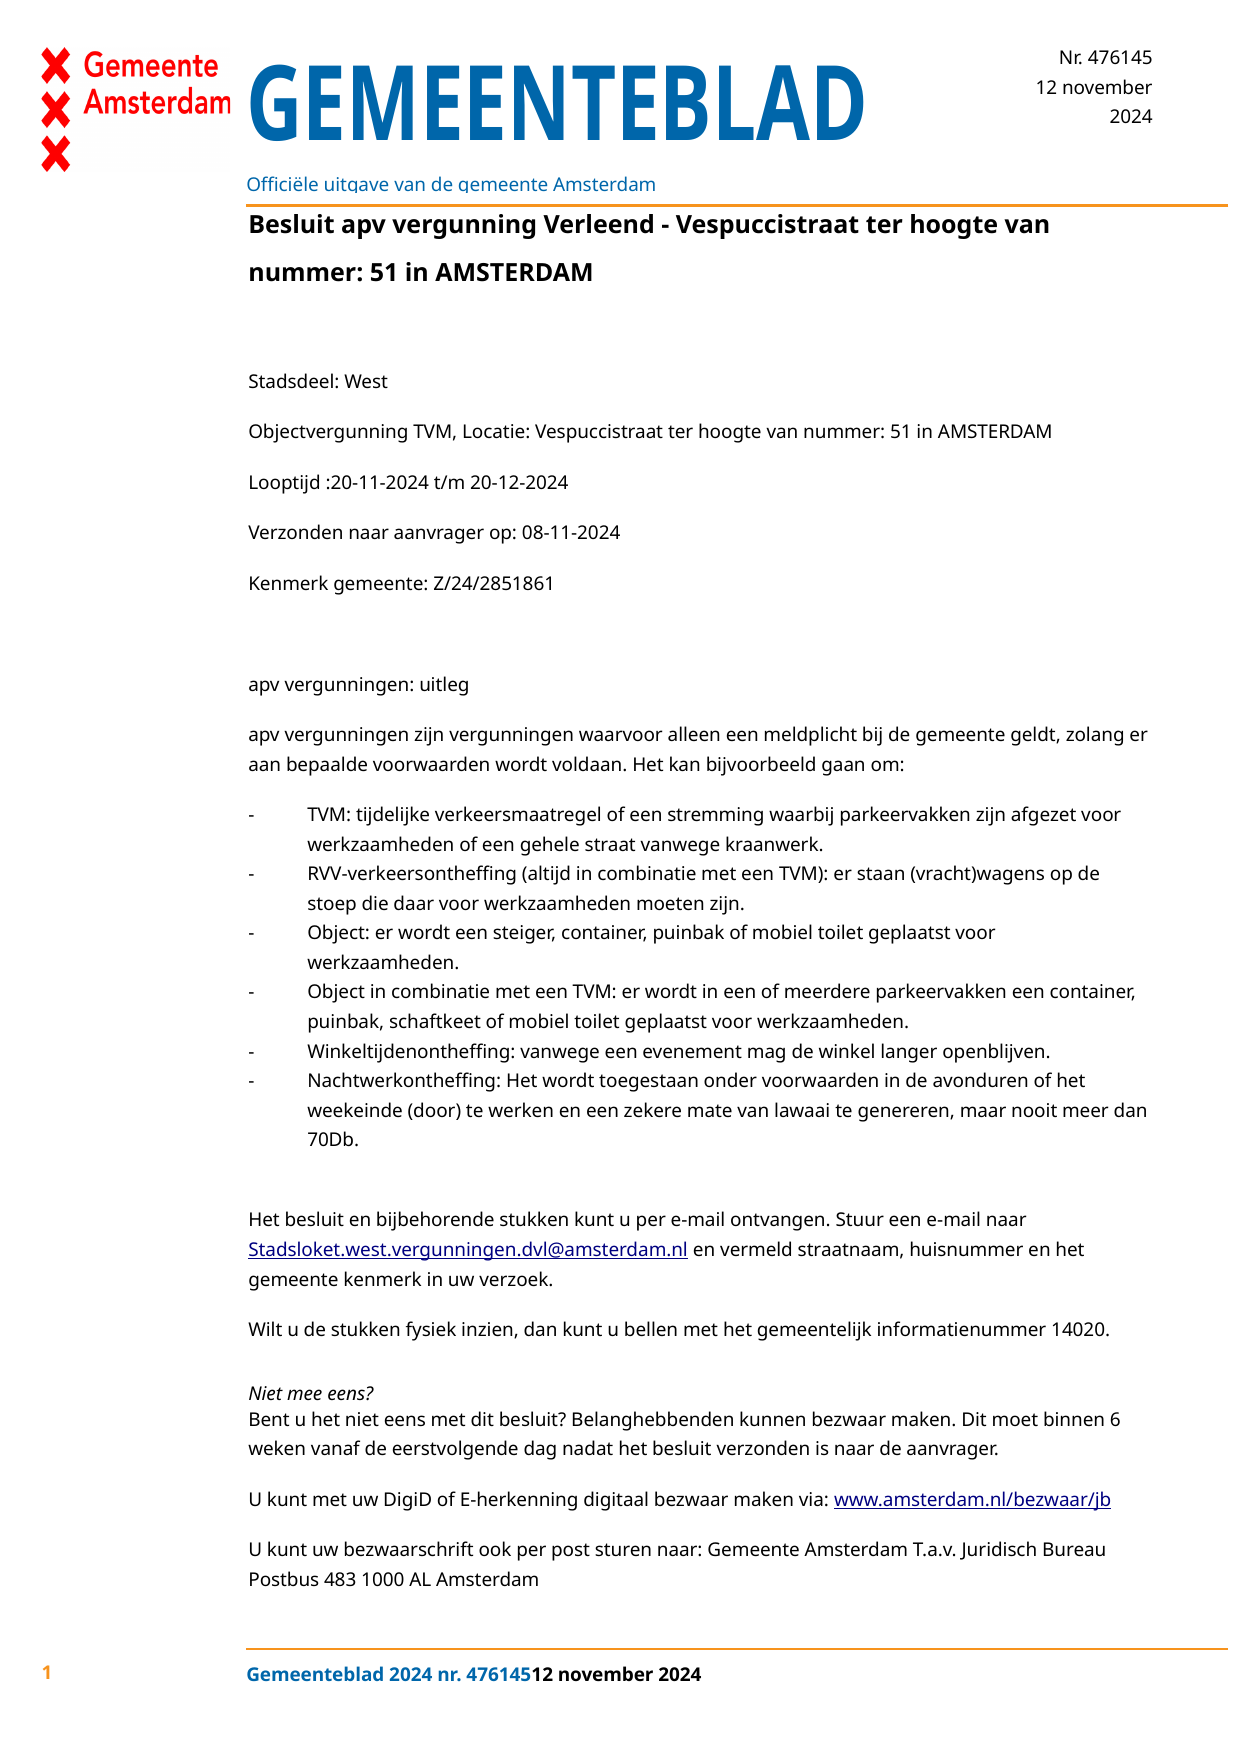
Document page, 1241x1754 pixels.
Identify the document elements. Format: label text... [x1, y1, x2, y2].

text Kenmerk gemeente: Z/24/2851861 [248, 570, 1152, 596]
list Nachtwerkontheffing: Het wordt toegestaan onder voorwaarden in de avonduren of het weekeinde (door) te werken en een zekere mate van lawaai te genereren, maar nooit meer dan 70Db. [248, 1067, 1152, 1152]
text U kunt uw bezwaarschrift ook per post sturen naar: Gemeente Amsterdam T.a.v. Juridisch Bureau Postbus 483 1000 AL Amsterdam [248, 1536, 1152, 1592]
text apv vergunningen zijn vergunningen waarvoor alleen een meldplicht bij de gemeente geldt, zolang er aan bepaalde voorwaarden wordt voldaan. Het kan bijvoorbeeld gaan om: [248, 721, 1152, 777]
text Verzonden naar aanvrager op: 08-11-2024 [248, 519, 1152, 545]
text Looptijd :20-11-2024 t/m 20-12-2024 [248, 469, 1152, 495]
text Niet mee eens? [248, 1380, 1152, 1406]
text Het besluit en bijbehorende stukken kunt u per e-mail ontvangen. Stuur een e-mail naar Stadsloket.west.vergunningen.dvl@amsterdam.nl en vermeld straatnaam, huisnummer en het gemeente kenmerk in uw verzoek. [248, 1207, 1152, 1292]
list Winkeltijdenontheffing: vanwege een evenement mag de winkel langer openblijven. [248, 1038, 1152, 1064]
text Objectvergunning TVM, Locatie: Vespuccistraat ter hoogte van nummer: 51 in AMSTERDAM [248, 419, 1152, 444]
list Object in combinatie met een TVM: er wordt in een of meerdere parkeervakken een container, puinbak, schaftkeet of mobiel toilet geplaatst voor werkzaamheden. [248, 979, 1152, 1034]
list TVM: tijdelijke verkeersmaatregel of een stremming waarbij parkeervakken zijn afgezet voor werkzaamheden of een gehele straat vanwege kraanwerk. [248, 801, 1152, 857]
text Bent u het niet eens met dit besluit? Belanghebbenden kunnen bezwaar maken. Dit moet binnen 6 weken vanaf de eerstvolgende dag nadat het besluit verzonden is naar de aanvrager. [248, 1406, 1152, 1461]
text U kunt met uw DigiD of E-herkenning digitaal bezwaar maken via: www.amsterdam.nl/bezwaar/jb [248, 1486, 1152, 1512]
picture [41, 47, 231, 172]
text Wilt u de stukken fysiek inzien, dan kunt u bellen met het gemeentelijk informatienummer 14020. [248, 1316, 1152, 1342]
list Object: er wordt een steiger, container, puinbak of mobiel toilet geplaatst voor werkzaamheden. [248, 919, 1152, 975]
text apv vergunningen: uitleg [248, 671, 1152, 697]
list RVV-verkeersontheffing (altijd in combinatie met een TVM): er staan (vracht)wagens op de stoep die daar voor werkzaamheden moeten zijn. [248, 860, 1152, 916]
text Stadsdeel: West [248, 368, 1152, 394]
text Besluit apv vergunning Verleend - Vespuccistraat ter hoogte van nummer: 51 in AMSTERDAM [248, 207, 1152, 288]
